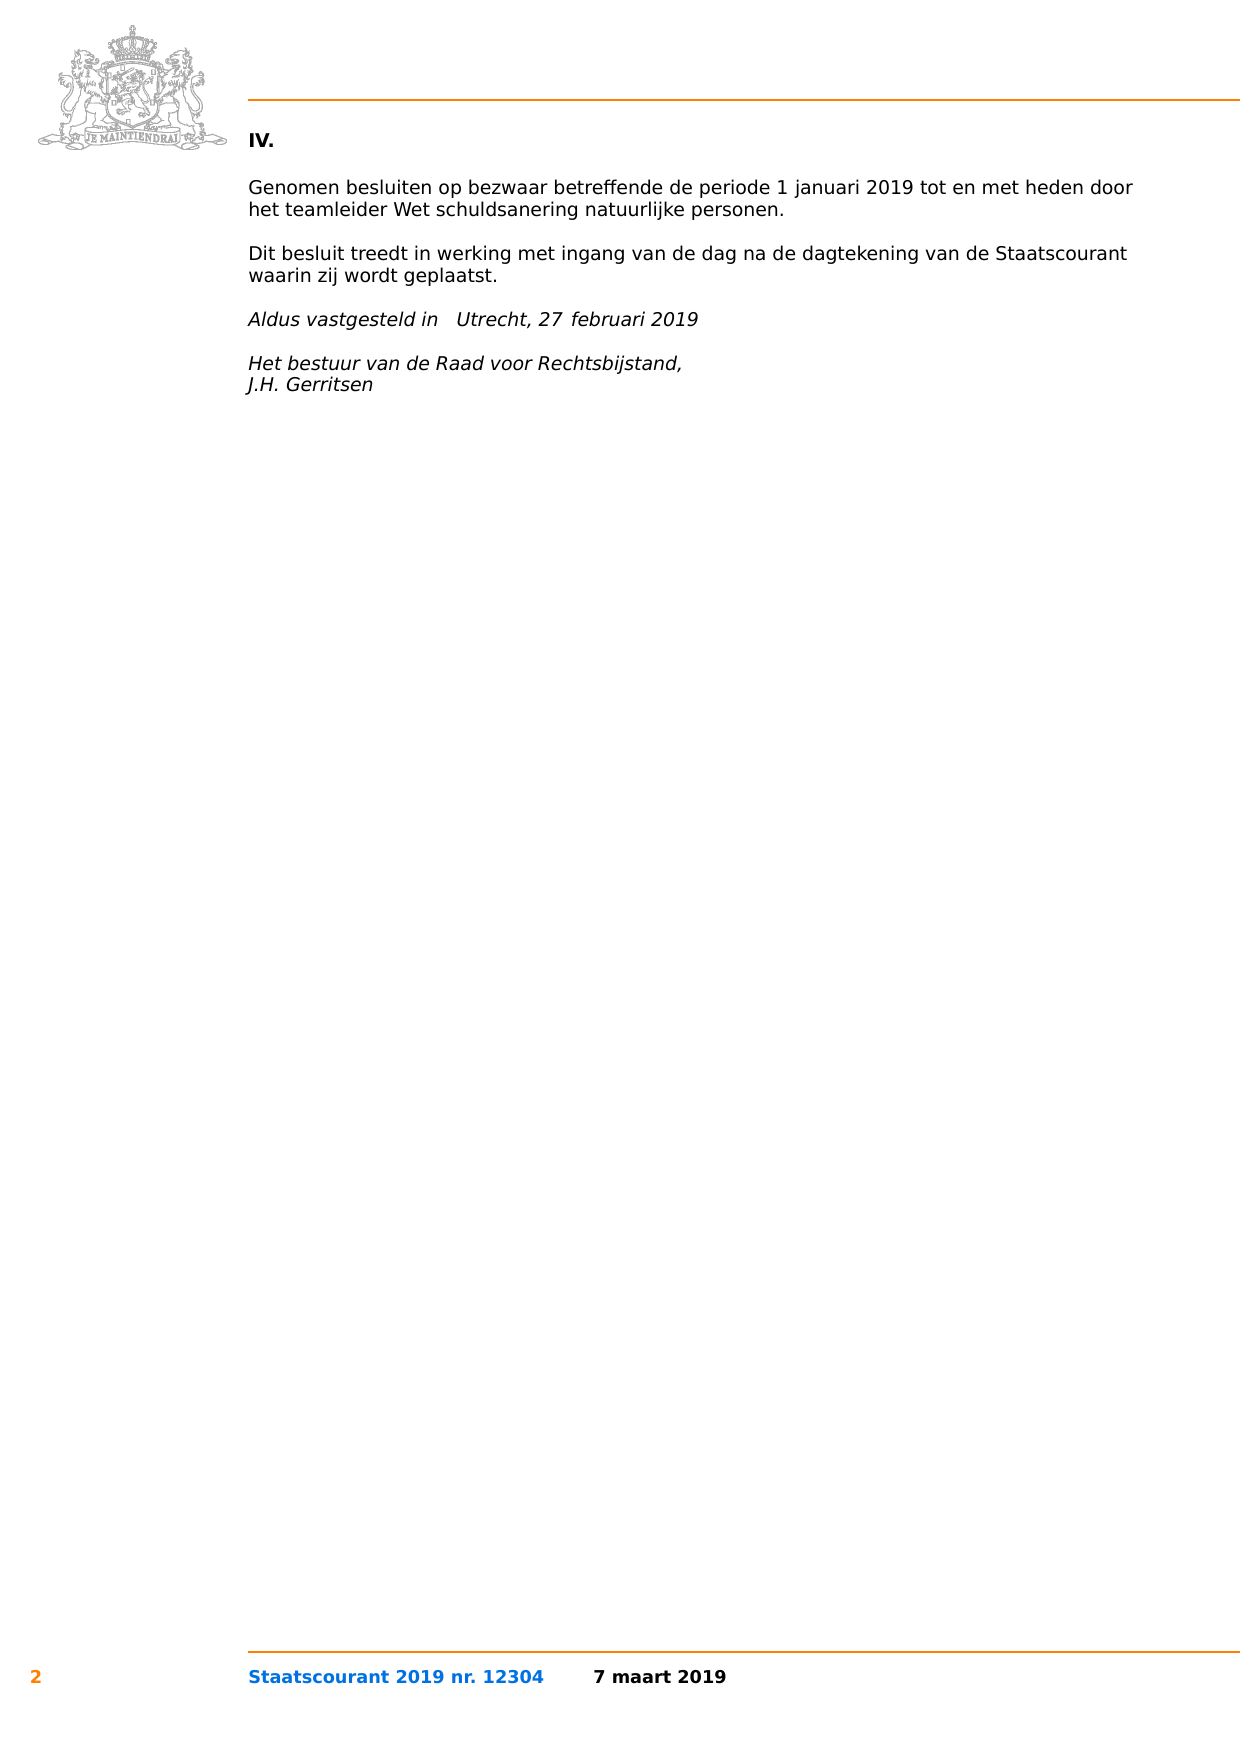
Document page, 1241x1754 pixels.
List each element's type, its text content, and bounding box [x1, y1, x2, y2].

subtitle IV. [248, 130, 1163, 152]
text Genomen besluiten op bezwaar betreffende de periode 1 januari 2019 tot en met heden door het teamleider Wet schuldsanering natuurlijke personen. [248, 177, 1163, 221]
text Aldus vastgesteld in Utrecht, 27 februari 2019 [248, 308, 1163, 331]
text Het bestuur van de Raad voor Rechtsbijstand, J.H. Gerritsen [248, 352, 1163, 396]
text Dit besluit treedt in werking met ingang van de dag na de dagtekening van de Staatscourant waarin zij wordt geplaatst. [248, 243, 1163, 287]
picture [38, 25, 227, 150]
